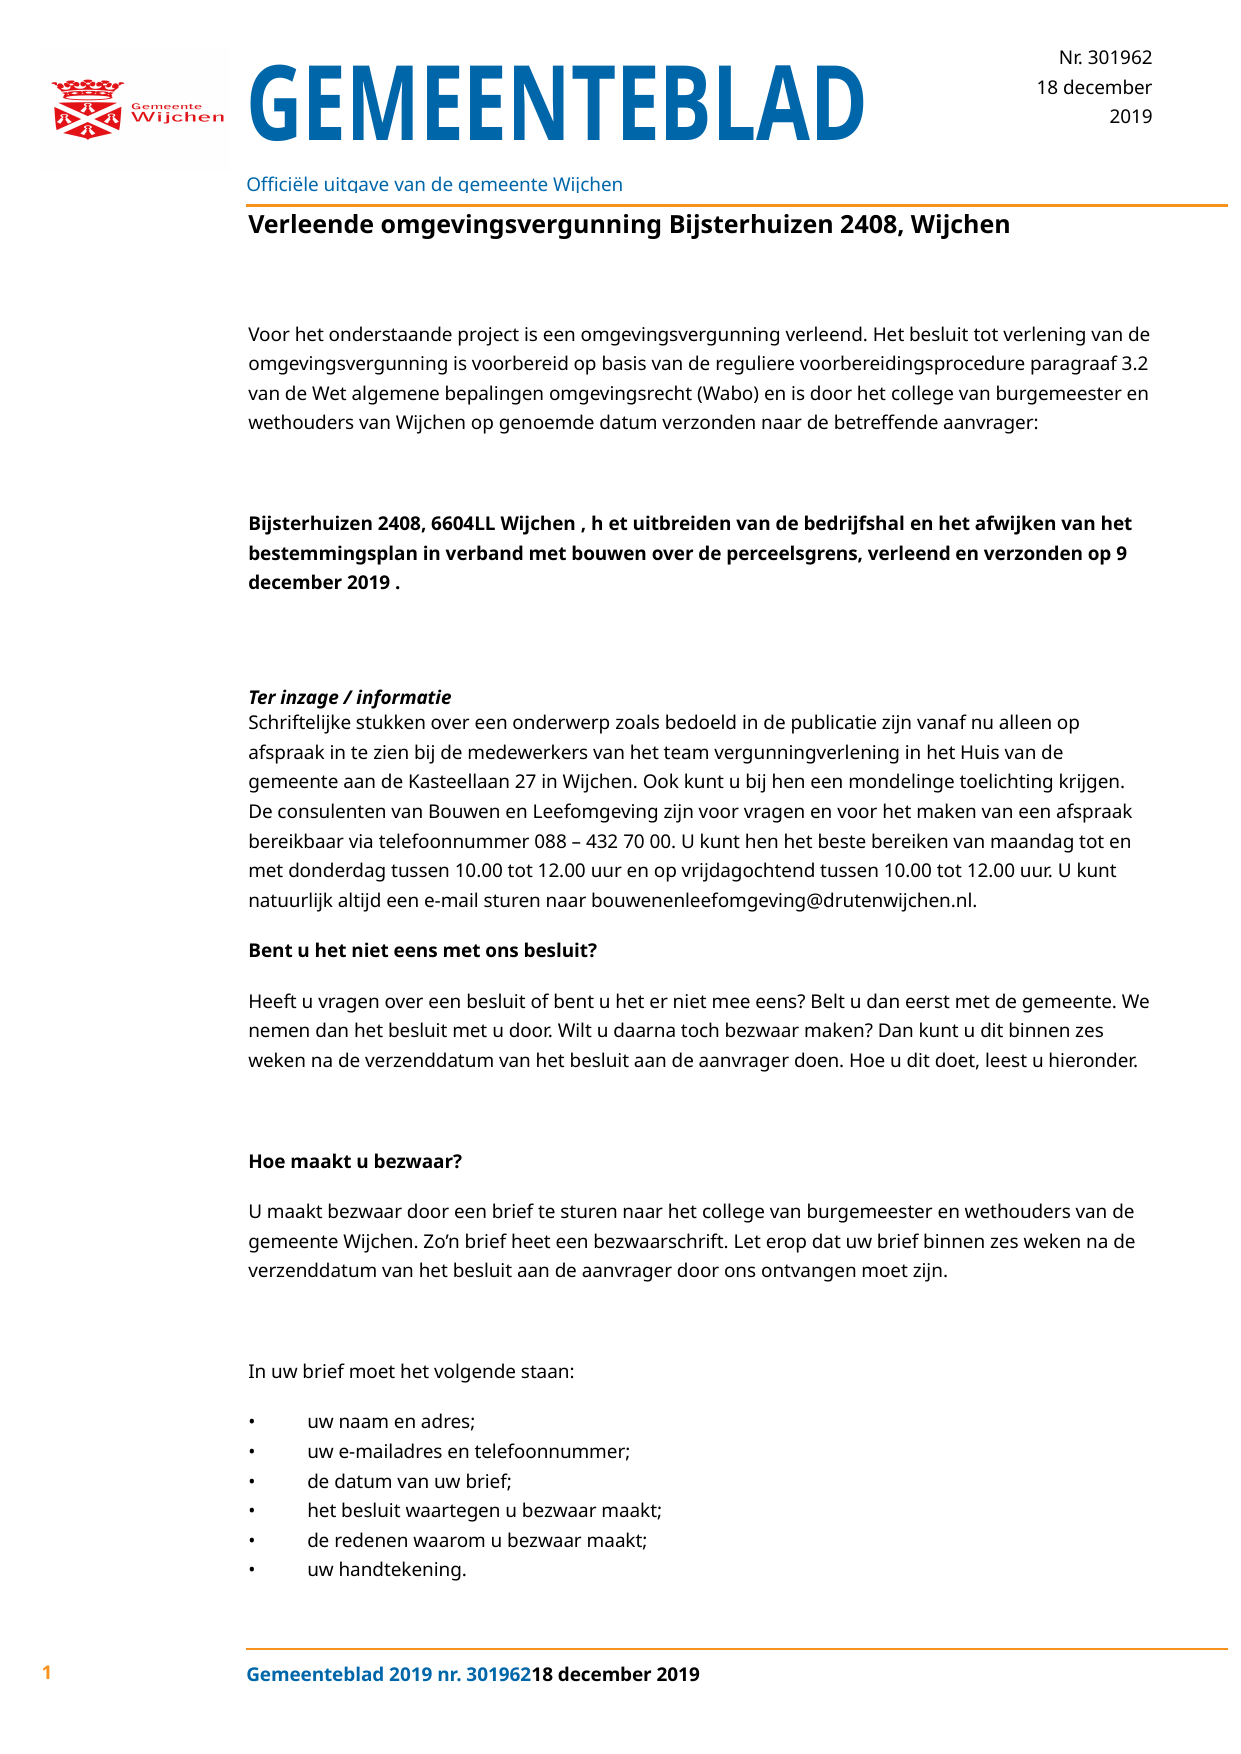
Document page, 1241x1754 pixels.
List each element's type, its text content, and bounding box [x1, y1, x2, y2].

text In uw brief moet het volgende staan: [248, 1358, 1152, 1384]
text Heeft u vragen over een besluit of bent u het er niet mee eens? Belt u dan eerst met de gemeente. We nemen dan het besluit met u door. Wilt u daarna toch bezwaar maken? Dan kunt u dit binnen zes weken na de verzenddatum van het besluit aan de aanvrager doen. Hoe u dit doet, leest u hieronder. [248, 988, 1152, 1073]
text Schriftelijke stukken over een onderwerp zoals bedoeld in de publicatie zijn vanaf nu alleen op afspraak in te zien bij de medewerkers van het team vergunningverlening in het Huis van de gemeente aan de Kasteellaan 27 in Wijchen. Ook kunt u bij hen een mondelinge toelichting krijgen. De consulenten van Bouwen en Leefomgeving zijn voor vragen en voor het maken van een afspraak bereikbaar via telefoonnummer 088 – 432 70 00. U kunt hen het beste bereiken van maandag tot en met donderdag tussen 10.00 tot 12.00 uur en op vrijdagochtend tussen 10.00 tot 12.00 uur. U kunt natuurlijk altijd een e-mail sturen naar bouwenenleefomgeving@drutenwijchen.nl. [248, 709, 1152, 913]
text U maakt bezwaar door een brief te sturen naar het college van burgemeester en wethouders van de gemeente Wijchen. Zo’n brief heet een bezwaarschrift. Let erop dat uw brief binnen zes weken na de verzenddatum van het besluit aan de aanvrager door ons ontvangen moet zijn. [248, 1198, 1152, 1283]
list uw e-mailadres en telefoonnummer; [248, 1438, 1152, 1464]
text Voor het onderstaande project is een omgevingsvergunning verleend. Het besluit tot verlening van de omgevingsvergunning is voorbereid op basis van de reguliere voorbereidingsprocedure paragraaf 3.2 van de Wet algemene bepalingen omgevingsrecht (Wabo) en is door het college van burgemeester en wethouders van Wijchen op genoemde datum verzonden naar de betreffende aanvrager: [248, 321, 1152, 435]
text Hoe maakt u bezwaar? [248, 1148, 1152, 1174]
list de datum van uw brief; [248, 1468, 1152, 1494]
text Bent u het niet eens met ons besluit? [248, 937, 1152, 963]
text Bijsterhuizen 2408, 6604LL Wijchen , h et uitbreiden van de bedrijfshal en het afwijken van het bestemmingsplan in verband met bouwen over de perceelsgrens, verleend en verzonden op 9 december 2019 . [248, 510, 1152, 595]
text Verleende omgevingsvergunning Bijsterhuizen 2408, Wijchen [248, 207, 1152, 241]
list uw handtekening. [248, 1557, 1152, 1582]
list uw naam en adres; [248, 1409, 1152, 1434]
list het besluit waartegen u bezwaar maakt; [248, 1497, 1152, 1523]
picture [41, 47, 231, 172]
text Ter inzage / informatie [248, 684, 1152, 709]
list de redenen waarom u bezwaar maakt; [248, 1527, 1152, 1553]
